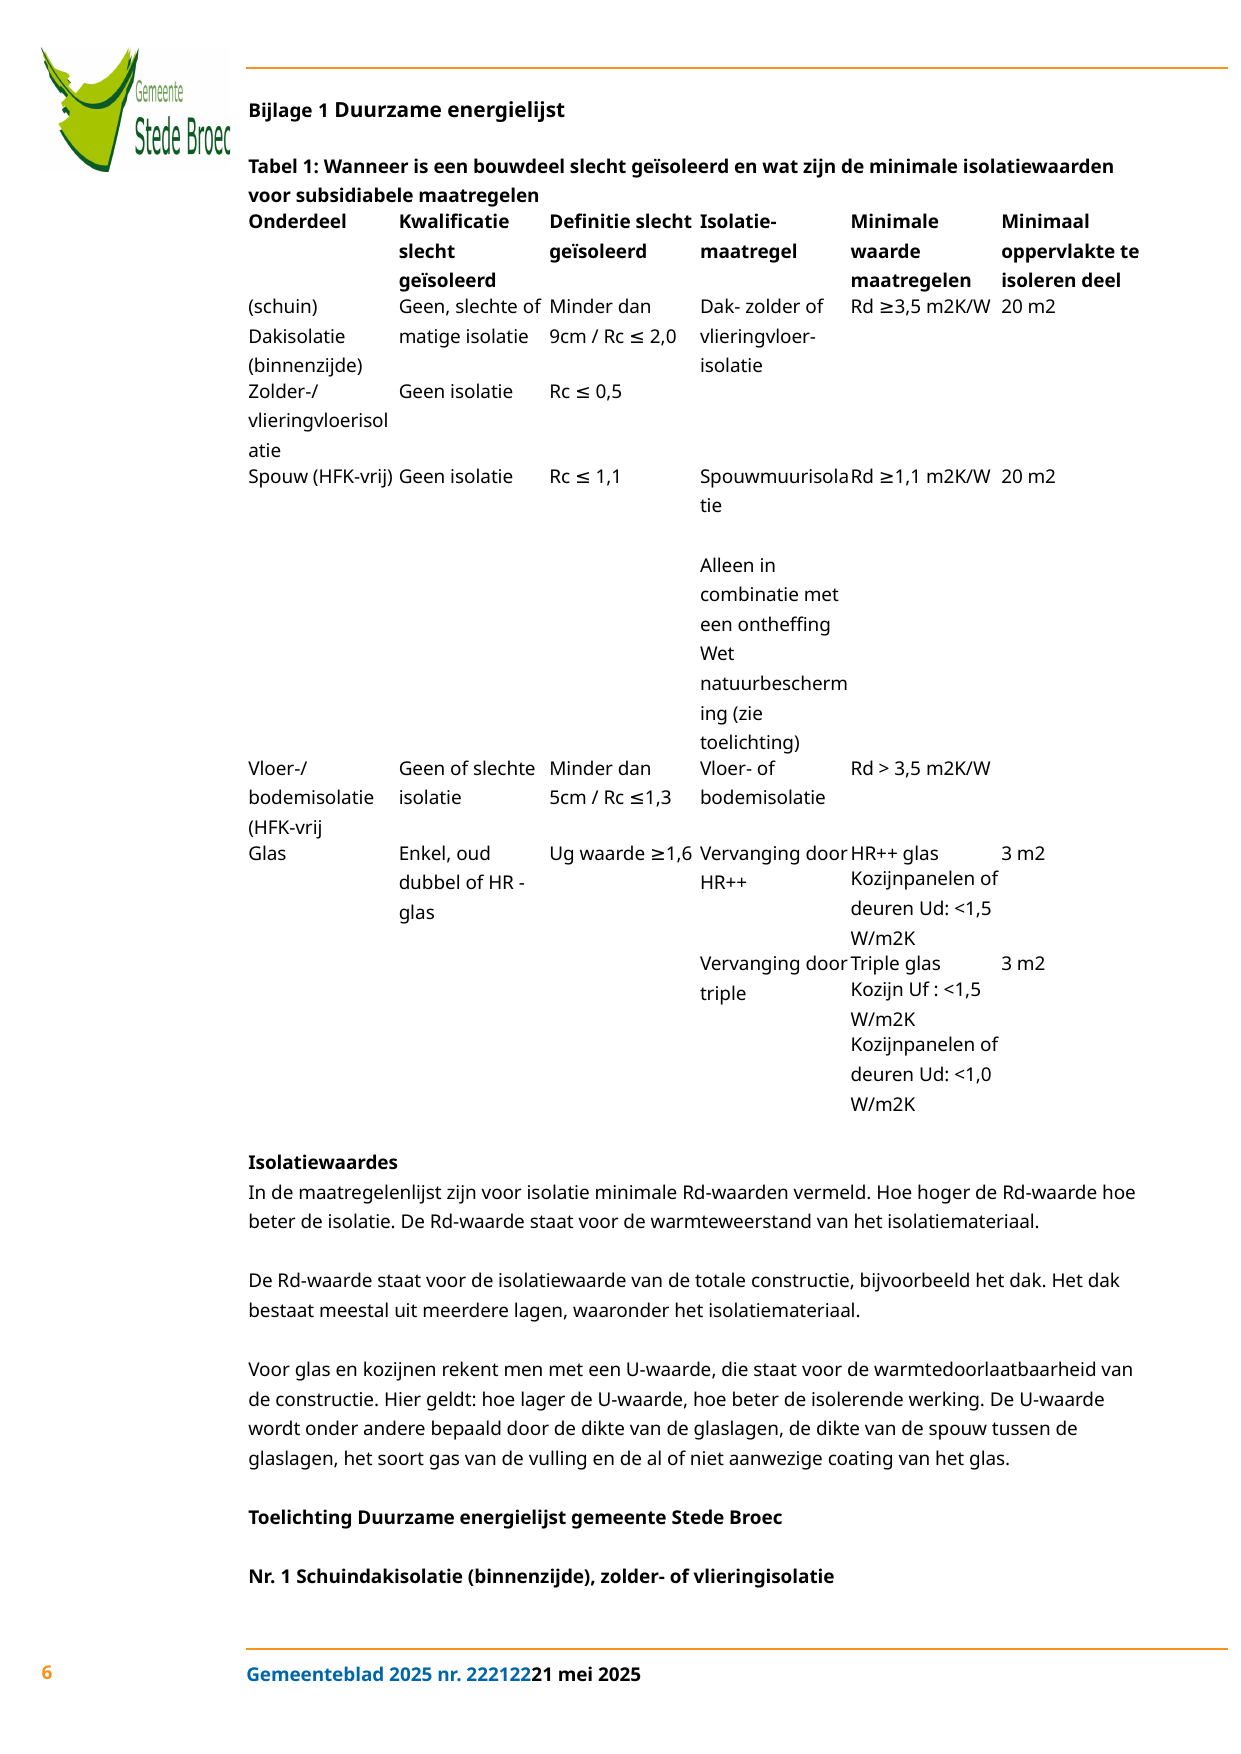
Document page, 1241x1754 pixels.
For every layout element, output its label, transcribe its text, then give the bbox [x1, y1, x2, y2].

table_cell Ug waarde ≥1,6 [549, 840, 700, 1116]
table_cell Kozijnpanelen of deuren Ud: <1,5 W/m2K [850, 866, 1001, 951]
table_cell 3 m2 [1001, 951, 1152, 1116]
table_header Tabel 1: Wanneer is een bouwdeel slecht geïsoleerd en wat zijn de minimale isolatiewaarden voor subsidiabele maatregelen [248, 153, 1152, 208]
table_cell 20 m2 [1001, 463, 1152, 840]
text Isolatiewaardes [248, 1149, 1152, 1175]
table_cell (schuin) Dakisolatie (binnenzijde) [248, 293, 398, 378]
text In de maatregelenlijst zijn voor isolatie minimale Rd-waarden vermeld. Hoe hoger de Rd-waarde hoe beter de isolatie. De Rd-waarde staat voor de warmteweerstand van het isolatiemateriaal. [248, 1179, 1152, 1234]
table_cell Vloer-/bodemisolatie (HFK-vrij [248, 755, 398, 840]
table_cell Spouwmuurisolatie Alleen in combinatie met een ontheffing Wet natuurbescherming (zie toelichting) [700, 463, 850, 755]
text Voor glas en kozijnen rekent men met een U-waarde, die staat voor de warmtedoorlaatbaarheid van de constructie. Hier geldt: hoe lager de U-waarde, hoe beter de isolerende werking. De U-waarde wordt onder andere bepaald door de dikte van de glaslagen, de dikte van de spouw tussen de glaslagen, het soort gas van de vulling en de al of niet aanwezige coating van het glas. [248, 1356, 1152, 1471]
table_cell HR++ glas [850, 840, 1001, 866]
table_cell Geen isolatie [399, 463, 549, 755]
table_cell Geen, slechte of matige isolatie [399, 293, 549, 378]
table_cell Kwalificatie slecht geïsoleerd [399, 208, 549, 293]
table_cell 3 m2 [1001, 840, 1152, 951]
text Toelichting Duurzame energielijst gemeente Stede Broec [248, 1504, 1152, 1530]
table_cell Geen isolatie [399, 378, 549, 463]
table_cell Minder dan 9cm / Rc ≤ 2,0 [549, 293, 700, 378]
table_cell Minimaal oppervlakte te isoleren deel [1001, 208, 1152, 293]
table_cell Isolatie-maatregel [700, 208, 850, 293]
table_cell Rd ≥3,5 m2K/W [850, 293, 1001, 463]
table_cell Zolder-/vlieringvloerisolatie [248, 378, 398, 463]
table_cell Rd > 3,5 m2K/W [850, 755, 1001, 840]
table_cell Minder dan 5cm / Rc ≤1,3 [549, 755, 700, 840]
picture [41, 47, 231, 172]
table_cell Rd ≥1,1 m2K/W [850, 463, 1001, 755]
table_cell 20 m2 [1001, 293, 1152, 463]
text De Rd-waarde staat voor de isolatiewaarde van de totale constructie, bijvoorbeeld het dak. Het dak bestaat meestal uit meerdere lagen, waaronder het isolatiemateriaal. [248, 1268, 1152, 1323]
table_cell Glas [248, 840, 398, 1116]
table_cell Rc ≤ 0,5 [549, 378, 700, 463]
table_cell Kozijn Uf : <1,5 W/m2K [850, 976, 1001, 1032]
text Bijlage 1 Duurzame energielijst [248, 95, 1152, 123]
table_cell Minimale waarde maatregelen [850, 208, 1001, 293]
table_cell Rc ≤ 1,1 [549, 463, 700, 755]
table_cell Onderdeel [248, 208, 398, 293]
table_cell Triple glas [850, 951, 1001, 976]
table_cell Vervanging door HR++ [700, 840, 850, 951]
text Nr. 1 Schuindakisolatie (binnenzijde), zolder- of vlieringisolatie [248, 1563, 1152, 1589]
table_cell Definitie slecht geïsoleerd [549, 208, 700, 293]
table_cell Vloer- of bodemisolatie [700, 755, 850, 840]
table_cell Geen of slechte isolatie [399, 755, 549, 840]
table_cell Vervanging door triple [700, 951, 850, 1116]
table_cell Enkel, oud dubbel of HR -glas [399, 840, 549, 1116]
table_cell Dak- zolder of vlieringvloer-isolatie [700, 293, 850, 463]
table_cell Spouw (HFK-vrij) [248, 463, 398, 755]
table_cell Kozijnpanelen of deuren Ud: <1,0 W/m2K [850, 1032, 1001, 1116]
